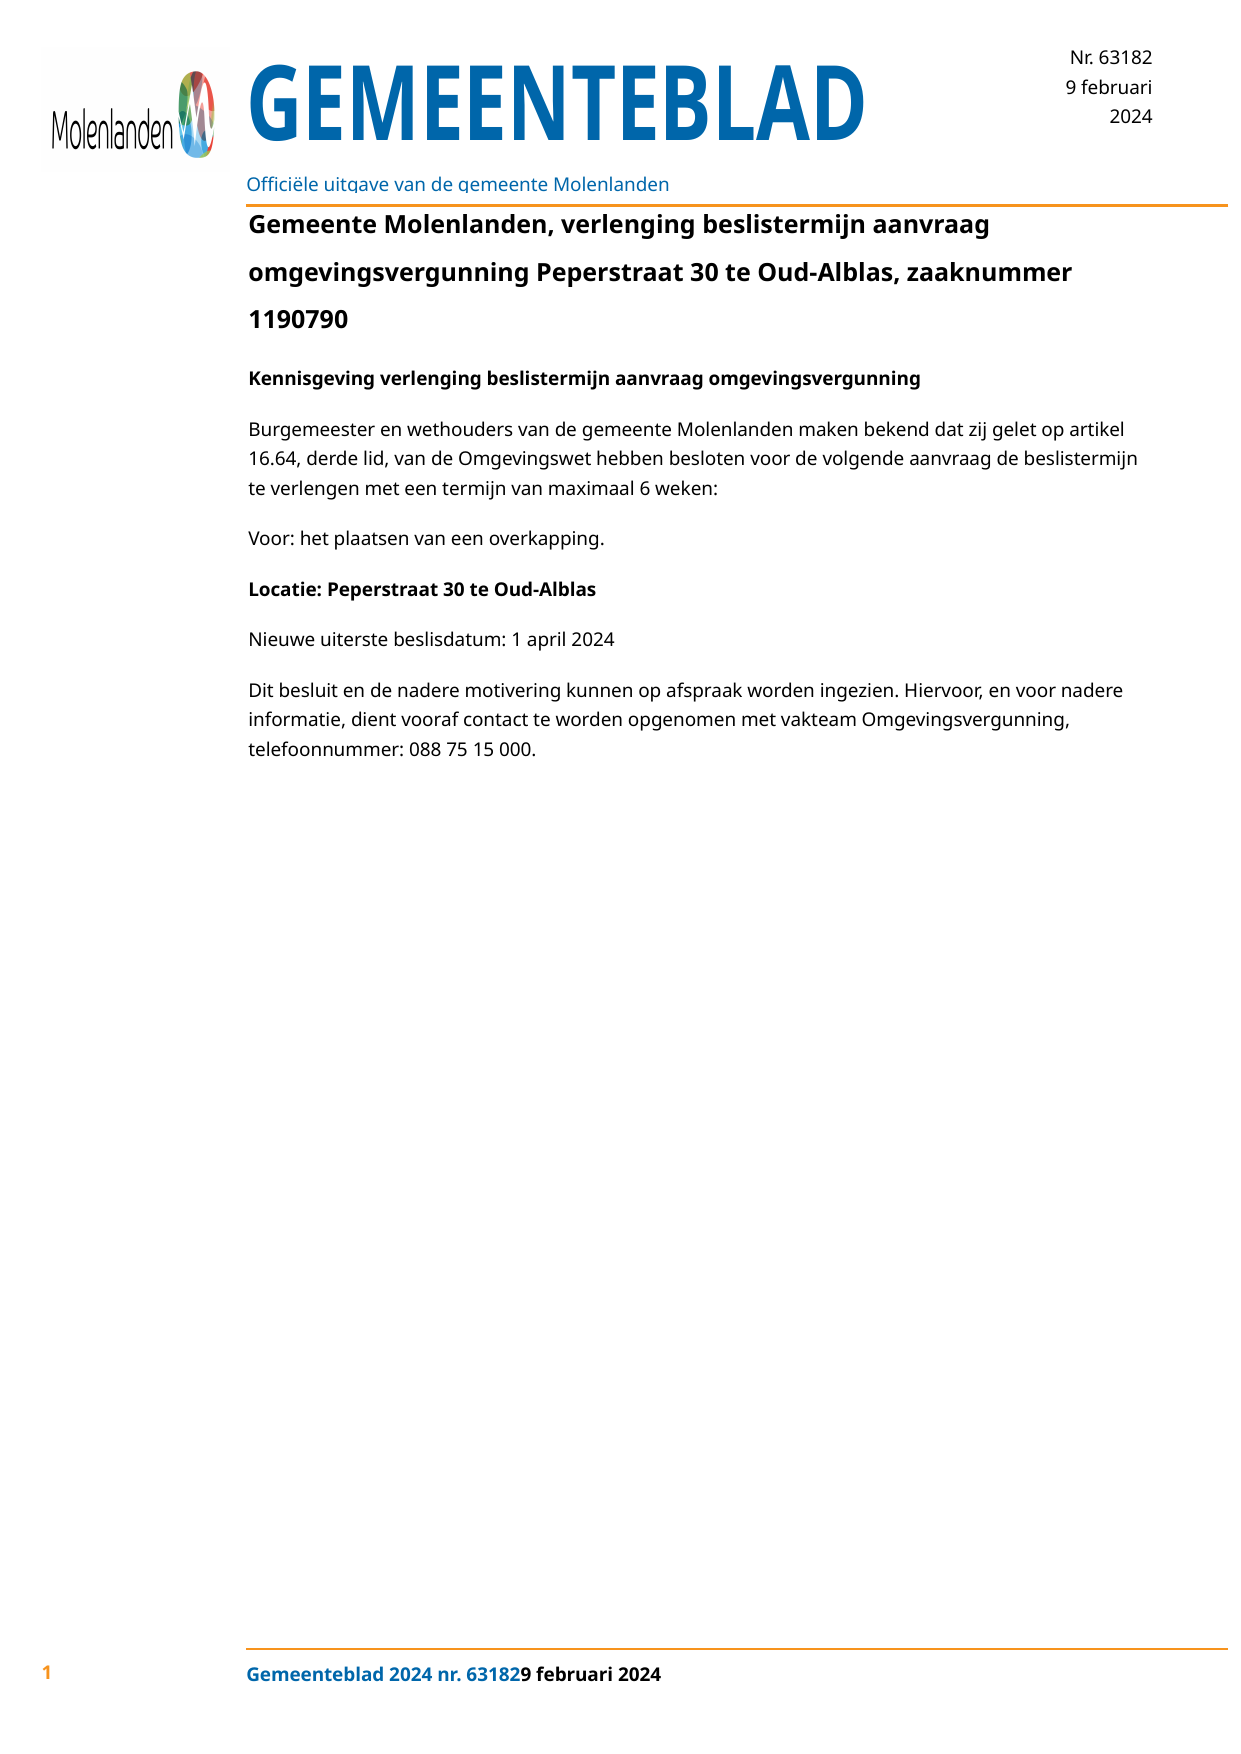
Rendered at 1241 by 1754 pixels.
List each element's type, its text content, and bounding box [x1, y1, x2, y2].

text Dit besluit en de nadere motivering kunnen op afspraak worden ingezien. Hiervoor, en voor nadere informatie, dient vooraf contact te worden opgenomen met vakteam Omgevingsvergunning, telefoonnummer: 088 75 15 000. [248, 677, 1152, 762]
text Nieuwe uiterste beslisdatum: 1 april 2024 [248, 626, 1152, 652]
text Kennisgeving verlenging beslistermijn aanvraag omgevingsvergunning [248, 366, 1152, 391]
text Gemeente Molenlanden, verlenging beslistermijn aanvraag omgevingsvergunning Peperstraat 30 te Oud-Alblas, zaaknummer 1190790 [248, 207, 1152, 336]
picture [41, 47, 231, 172]
text Voor: het plaatsen van een overkapping. [248, 526, 1152, 551]
text Locatie: Peperstraat 30 te Oud-Alblas [248, 576, 1152, 602]
text Burgemeester en wethouders van de gemeente Molenlanden maken bekend dat zij gelet op artikel 16.64, derde lid, van de Omgevingswet hebben besloten voor de volgende aanvraag de beslistermijn te verlengen met een termijn van maximaal 6 weken: [248, 416, 1152, 501]
